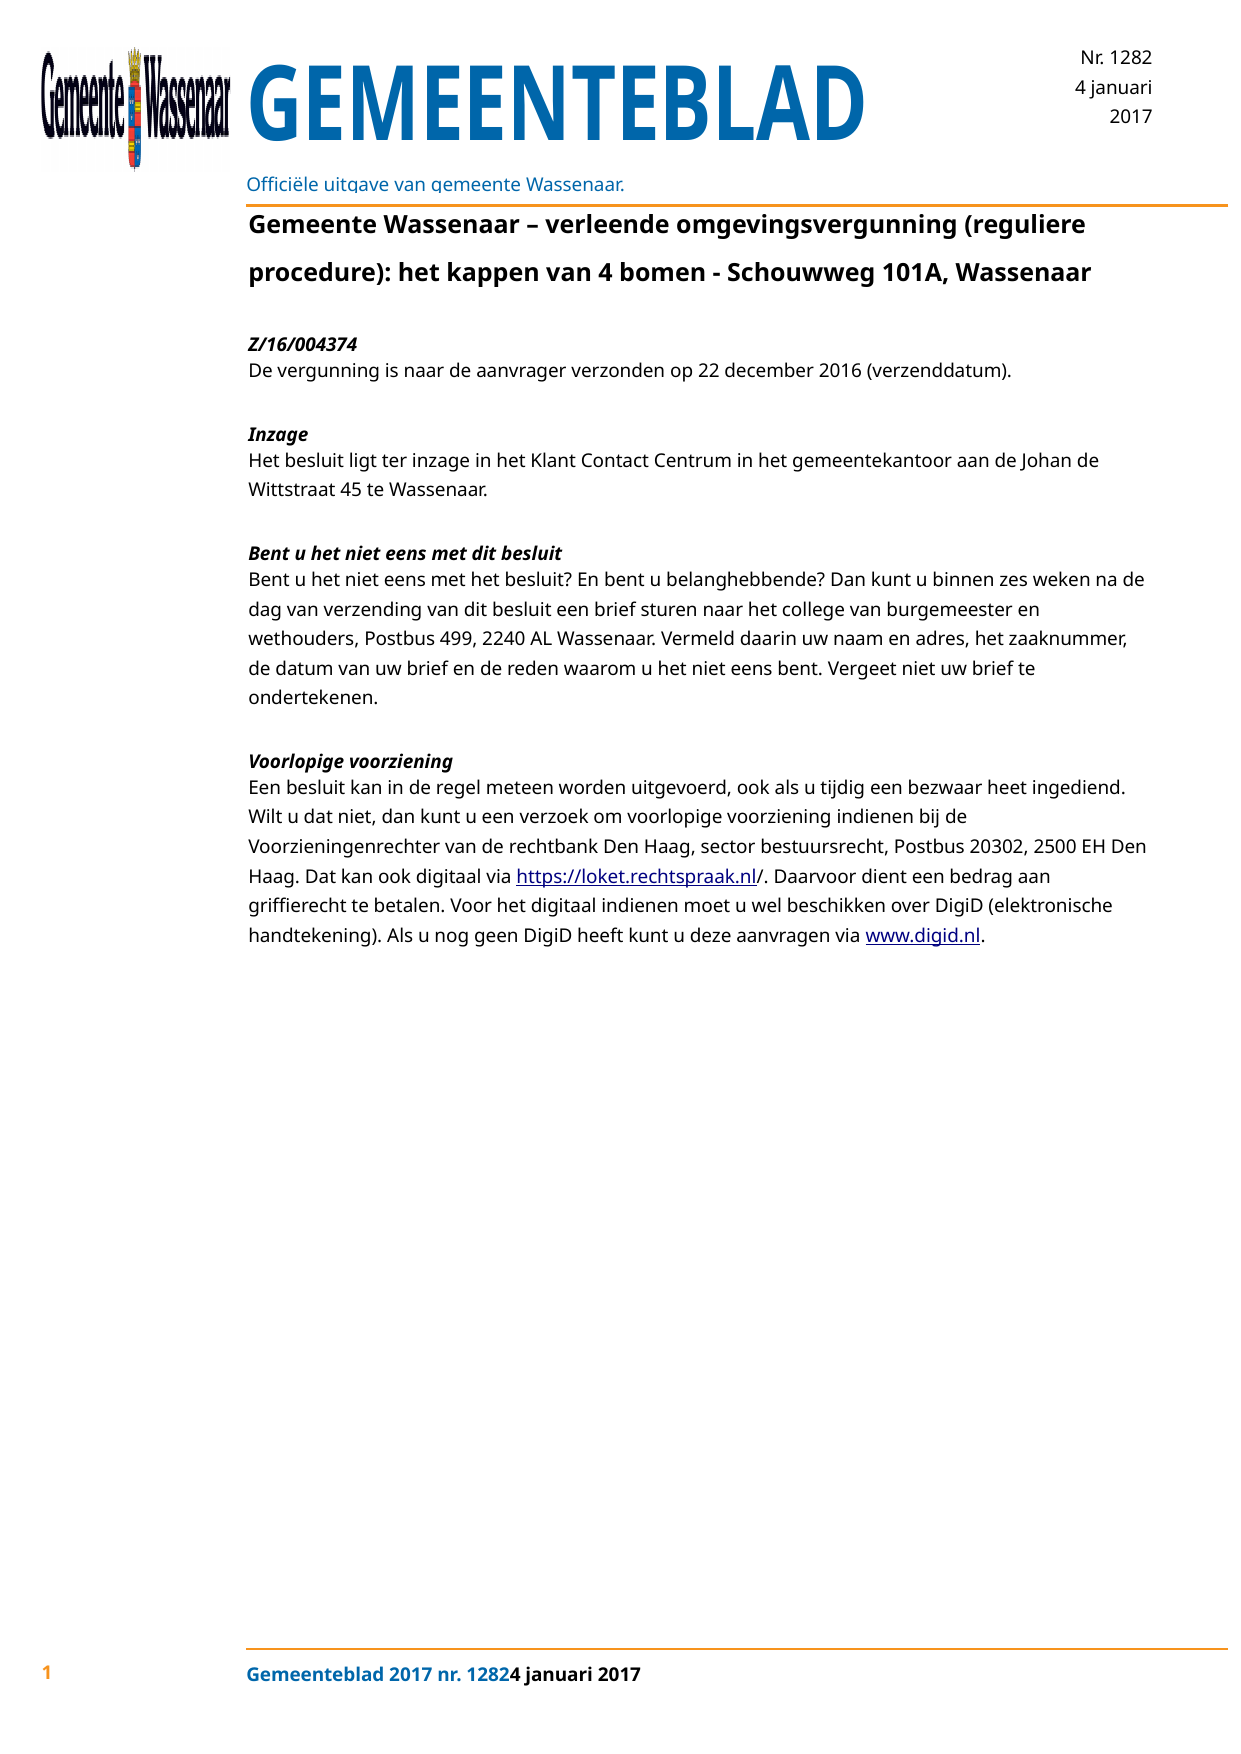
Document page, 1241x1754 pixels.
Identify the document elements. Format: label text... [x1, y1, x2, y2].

text Bent u het niet eens met dit besluit [248, 540, 1152, 566]
text De vergunning is naar de aanvrager verzonden op 22 december 2016 (verzenddatum). [248, 357, 1152, 383]
text Z/16/004374 [248, 331, 1152, 357]
text Gemeente Wassenaar – verleende omgevingsvergunning (reguliere procedure): het kappen van 4 bomen - Schouwweg 101A, Wassenaar [248, 207, 1152, 288]
text Een besluit kan in de regel meteen worden uitgevoerd, ook als u tijdig een bezwaar heet ingediend. Wilt u dat niet, dan kunt u een verzoek om voorlopige voorziening indienen bij de Voorzieningenrechter van de rechtbank Den Haag, sector bestuursrecht, Postbus 20302, 2500 EH Den Haag. Dat kan ook digitaal via https://loket.rechtspraak.nl/. Daarvoor dient een bedrag aan griffierecht te betalen. Voor het digitaal indienen moet u wel beschikken over DigiD (elektronische handtekening). Als u nog geen DigiD heeft kunt u deze aanvragen via www.digid.nl. [248, 774, 1152, 948]
text Inzage [248, 421, 1152, 447]
text Bent u het niet eens met het besluit? En bent u belanghebbende? Dan kunt u binnen zes weken na de dag van verzending van dit besluit een brief sturen naar het college van burgemeester en wethouders, Postbus 499, 2240 AL Wassenaar. Vermeld daarin uw naam en adres, het zaaknummer, de datum van uw brief en de reden waarom u het niet eens bent. Vergeet niet uw brief te ondertekenen. [248, 566, 1152, 710]
picture [41, 47, 231, 172]
text Het besluit ligt ter inzage in het Klant Contact Centrum in het gemeentekantoor aan de Johan de Wittstraat 45 te Wassenaar. [248, 447, 1152, 502]
text Voorlopige voorziening [248, 748, 1152, 774]
